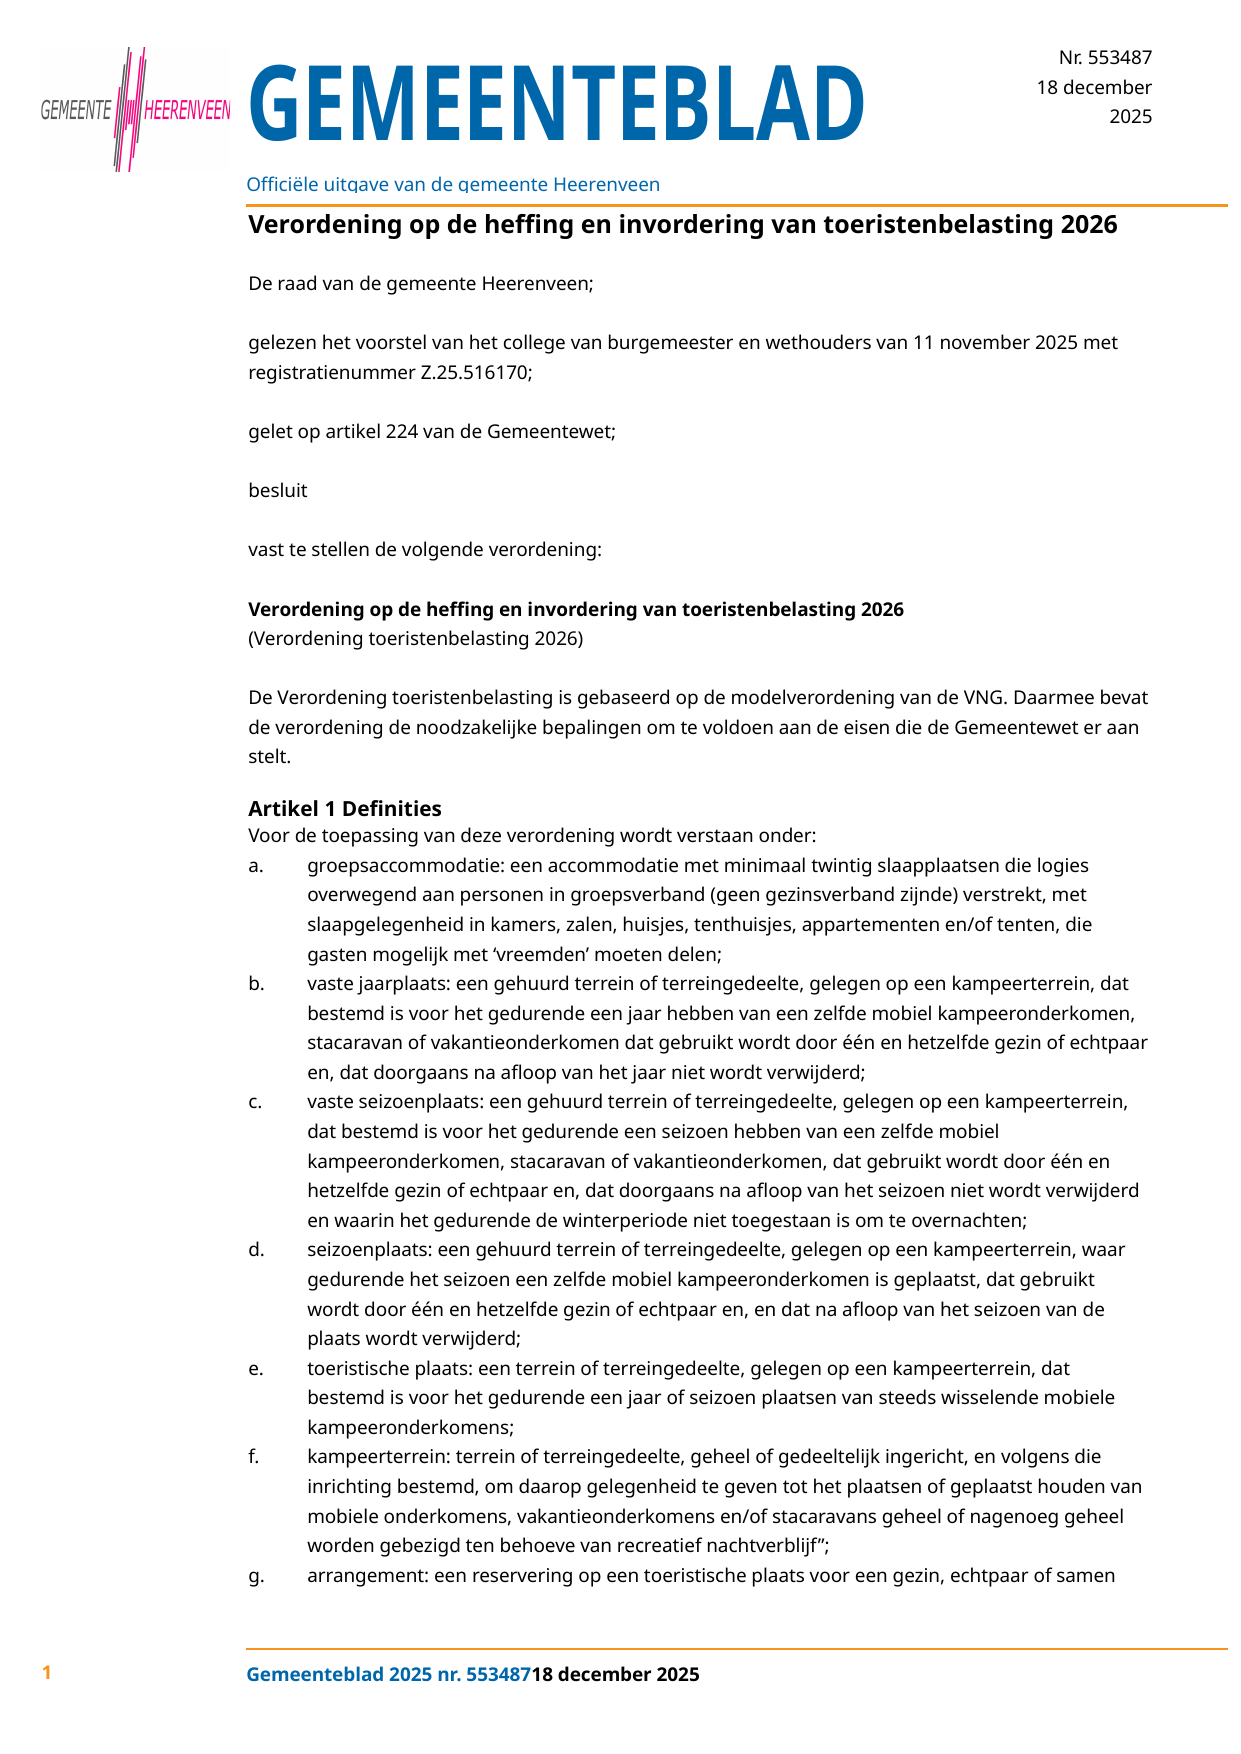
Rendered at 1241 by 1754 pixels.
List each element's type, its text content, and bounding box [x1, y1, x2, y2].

list vaste seizoenplaats: een gehuurd terrein of terreingedeelte, gelegen op een kampeerterrein, dat bestemd is voor het gedurende een seizoen hebben van een zelfde mobiel kampeeronderkomen, stacaravan of vakantieonderkomen, dat gebruikt wordt door één en hetzelfde gezin of echtpaar en, dat doorgaans na afloop van het seizoen niet wordt verwijderd en waarin het gedurende de winterperiode niet toegestaan is om te overnachten; [248, 1089, 1152, 1233]
list vaste jaarplaats: een gehuurd terrein of terreingedeelte, gelegen op een kampeerterrein, dat bestemd is voor het gedurende een jaar hebben van een zelfde mobiel kampeeronderkomen, stacaravan of vakantieonderkomen dat gebruikt wordt door één en hetzelfde gezin of echtpaar en, dat doorgaans na afloop van het jaar niet wordt verwijderd; [248, 970, 1152, 1085]
picture [41, 47, 231, 172]
text De Verordening toeristenbelasting is gebaseerd op de modelverordening van de VNG. Daarmee bevat de verordening de noodzakelijke bepalingen om te voldoen aan de eisen die de Gemeentewet er aan stelt. [248, 684, 1152, 769]
text gelezen het voorstel van het college van burgemeester en wethouders van 11 november 2025 met registratienummer Z.25.516170; [248, 329, 1152, 385]
list toeristische plaats: een terrein of terreingedeelte, gelegen op een kampeerterrein, dat bestemd is voor het gedurende een jaar of seizoen plaatsen van steeds wisselende mobiele kampeeronderkomens; [248, 1355, 1152, 1440]
text Verordening op de heffing en invordering van toeristenbelasting 2026 [248, 207, 1152, 241]
text besluit [248, 477, 1152, 503]
text Artikel 1 Definities [248, 794, 1152, 822]
text gelet op artikel 224 van de Gemeentewet; [248, 418, 1152, 444]
list groepsaccommodatie: een accommodatie met minimaal twintig slaapplaatsen die logies overwegend aan personen in groepsverband (geen gezinsverband zijnde) verstrekt, met slaapgelegenheid in kamers, zalen, huisjes, tenthuisjes, appartementen en/of tenten, die gasten mogelijk met ‘vreemden’ moeten delen; [248, 852, 1152, 967]
list seizoenplaats: een gehuurd terrein of terreingedeelte, gelegen op een kampeerterrein, waar gedurende het seizoen een zelfde mobiel kampeeronderkomen is geplaatst, dat gebruikt wordt door één en hetzelfde gezin of echtpaar en, en dat na afloop van het seizoen van de plaats wordt verwijderd; [248, 1237, 1152, 1351]
text De raad van de gemeente Heerenveen; [248, 270, 1152, 296]
list kampeerterrein: terrein of terreingedeelte, geheel of gedeeltelijk ingericht, en volgens die inrichting bestemd, om daarop gelegenheid te geven tot het plaatsen of geplaatst houden van mobiele onderkomens, vakantieonderkomens en/of stacaravans geheel of nagenoeg geheel worden gebezigd ten behoeve van recreatief nachtverblijf”; [248, 1444, 1152, 1558]
text Verordening op de heffing en invordering van toeristenbelasting 2026 [248, 596, 1152, 621]
list arrangement: een reservering op een toeristische plaats voor een gezin, echtpaar of samen [248, 1562, 1152, 1588]
text Voor de toepassing van deze verordening wordt verstaan onder: [248, 822, 1152, 848]
text (Verordening toeristenbelasting 2026) [248, 625, 1152, 651]
text vast te stellen de volgende verordening: [248, 537, 1152, 562]
